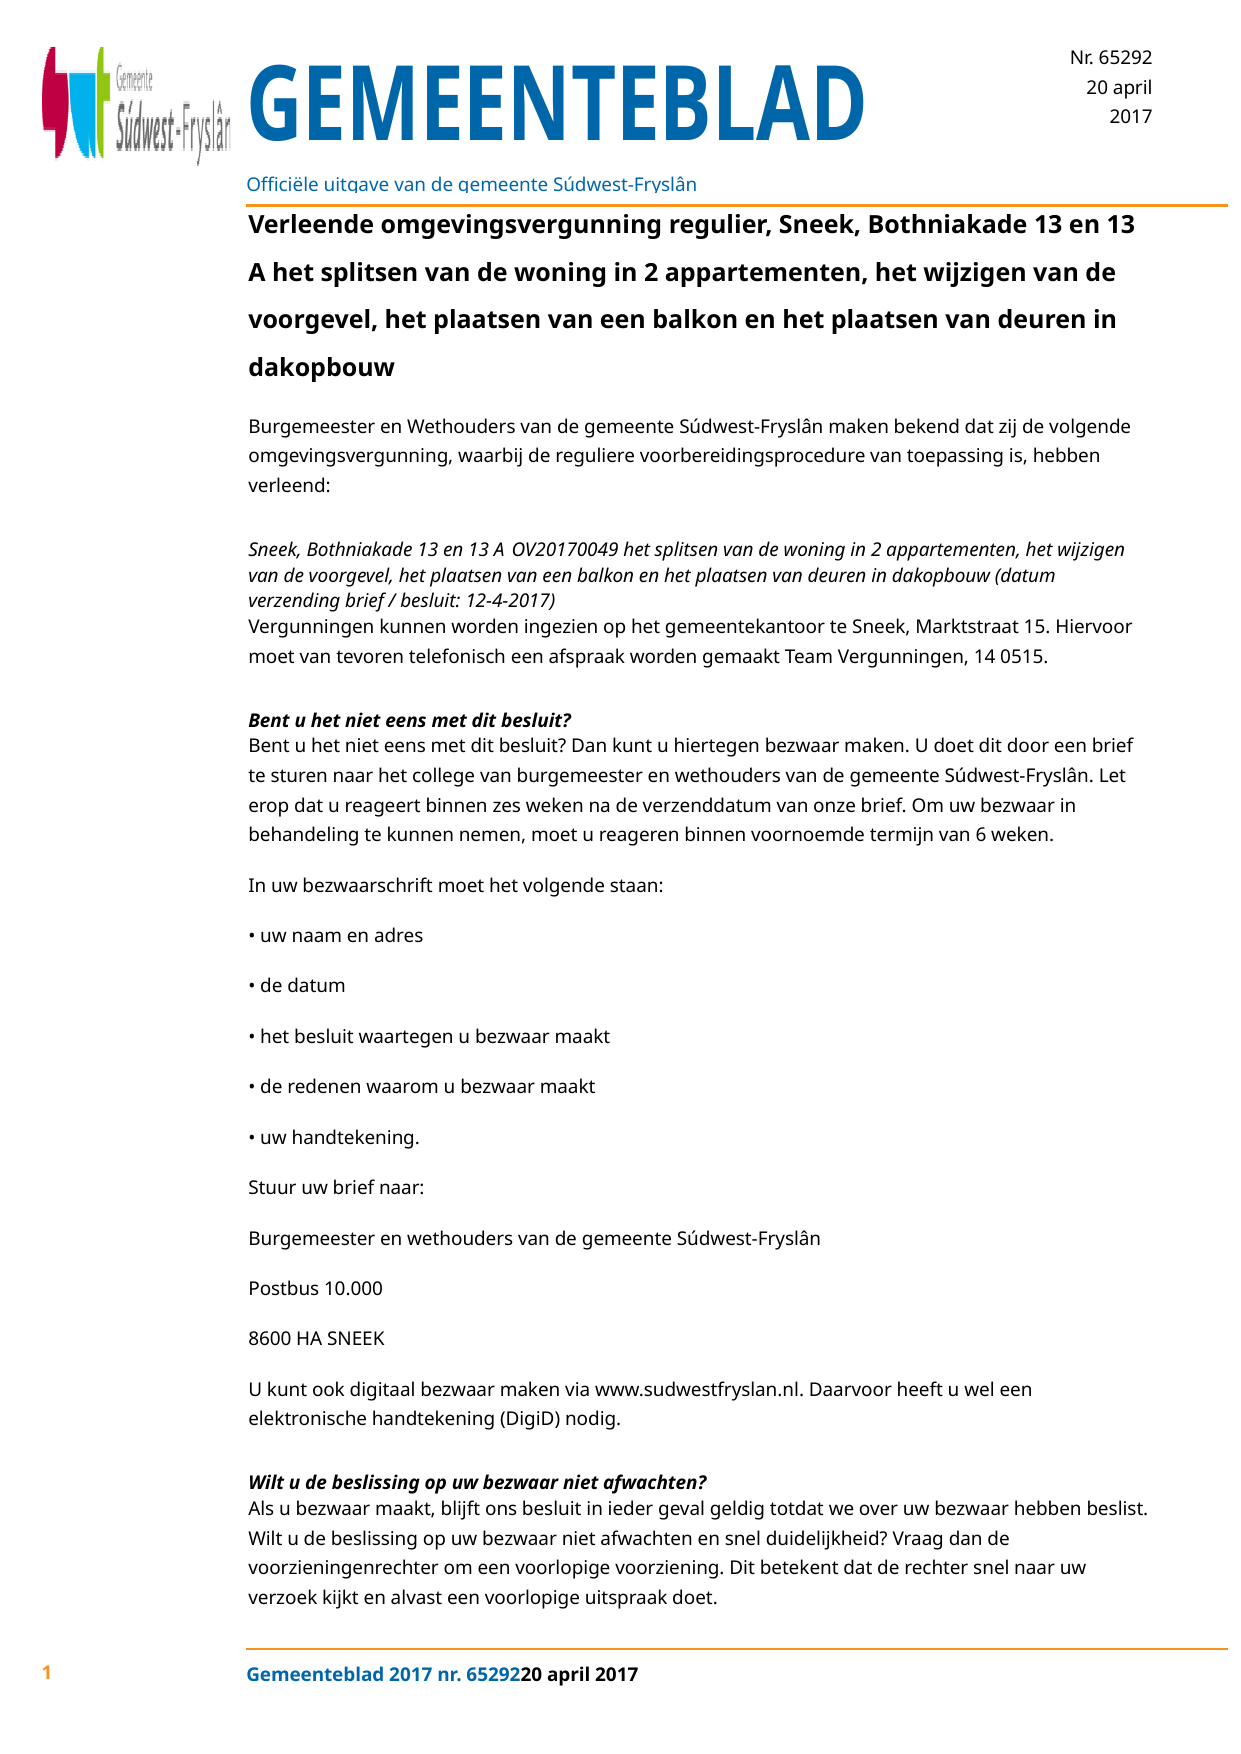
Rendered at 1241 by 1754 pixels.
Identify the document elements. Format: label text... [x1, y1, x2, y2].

text • de redenen waarom u bezwaar maakt [248, 1073, 1152, 1099]
text Vergunningen kunnen worden ingezien op het gemeentekantoor te Sneek, Marktstraat 15. Hiervoor moet van tevoren telefonisch een afspraak worden gemaakt Team Vergunningen, 14 0515. [248, 613, 1152, 669]
text Bent u het niet eens met dit besluit? Dan kunt u hiertegen bezwaar maken. U doet dit door een brief te sturen naar het college van burgemeester en wethouders van de gemeente Súdwest-Fryslân. Let erop dat u reageert binnen zes weken na de verzenddatum van onze brief. Om uw bezwaar in behandeling te kunnen nemen, moet u reageren binnen voornoemde termijn van 6 weken. [248, 733, 1152, 847]
text Burgemeester en wethouders van de gemeente Súdwest-Fryslân [248, 1225, 1152, 1251]
picture [41, 47, 231, 172]
text • uw naam en adres [248, 922, 1152, 948]
text 8600 HA SNEEK [248, 1326, 1152, 1351]
text Bent u het niet eens met dit besluit? [248, 707, 1152, 733]
text Stuur uw brief naar: [248, 1174, 1152, 1200]
text Sneek, Bothniakade 13 en 13 A OV20170049 het splitsen van de woning in 2 appartementen, het wijzigen van de voorgevel, het plaatsen van een balkon en het plaatsen van deuren in dakopbouw (datum verzending brief / besluit: 12-4-2017) [248, 536, 1152, 613]
text • uw handtekening. [248, 1124, 1152, 1150]
text • de datum [248, 973, 1152, 998]
text Verleende omgevingsvergunning regulier, Sneek, Bothniakade 13 en 13 A het splitsen van de woning in 2 appartementen, het wijzigen van de voorgevel, het plaatsen van een balkon en het plaatsen van deuren in dakopbouw [248, 207, 1152, 384]
text In uw bezwaarschrift moet het volgende staan: [248, 872, 1152, 898]
text Burgemeester en Wethouders van de gemeente Súdwest-Fryslân maken bekend dat zij de volgende omgevingsvergunning, waarbij de reguliere voorbereidingsprocedure van toepassing is, hebben verleend: [248, 413, 1152, 498]
text U kunt ook digitaal bezwaar maken via www.sudwestfryslan.nl. Daarvoor heeft u wel een elektronische handtekening (DigiD) nodig. [248, 1376, 1152, 1431]
text Postbus 10.000 [248, 1275, 1152, 1301]
text Als u bezwaar maakt, blijft ons besluit in ieder geval geldig totdat we over uw bezwaar hebben beslist. Wilt u de beslissing op uw bezwaar niet afwachten en snel duidelijkheid? Vraag dan de voorzieningenrechter om een voorlopige voorziening. Dit betekent dat de rechter snel naar uw verzoek kijkt en alvast een voorlopige uitspraak doet. [248, 1495, 1152, 1610]
text Wilt u de beslissing op uw bezwaar niet afwachten? [248, 1469, 1152, 1495]
text • het besluit waartegen u bezwaar maakt [248, 1023, 1152, 1049]
